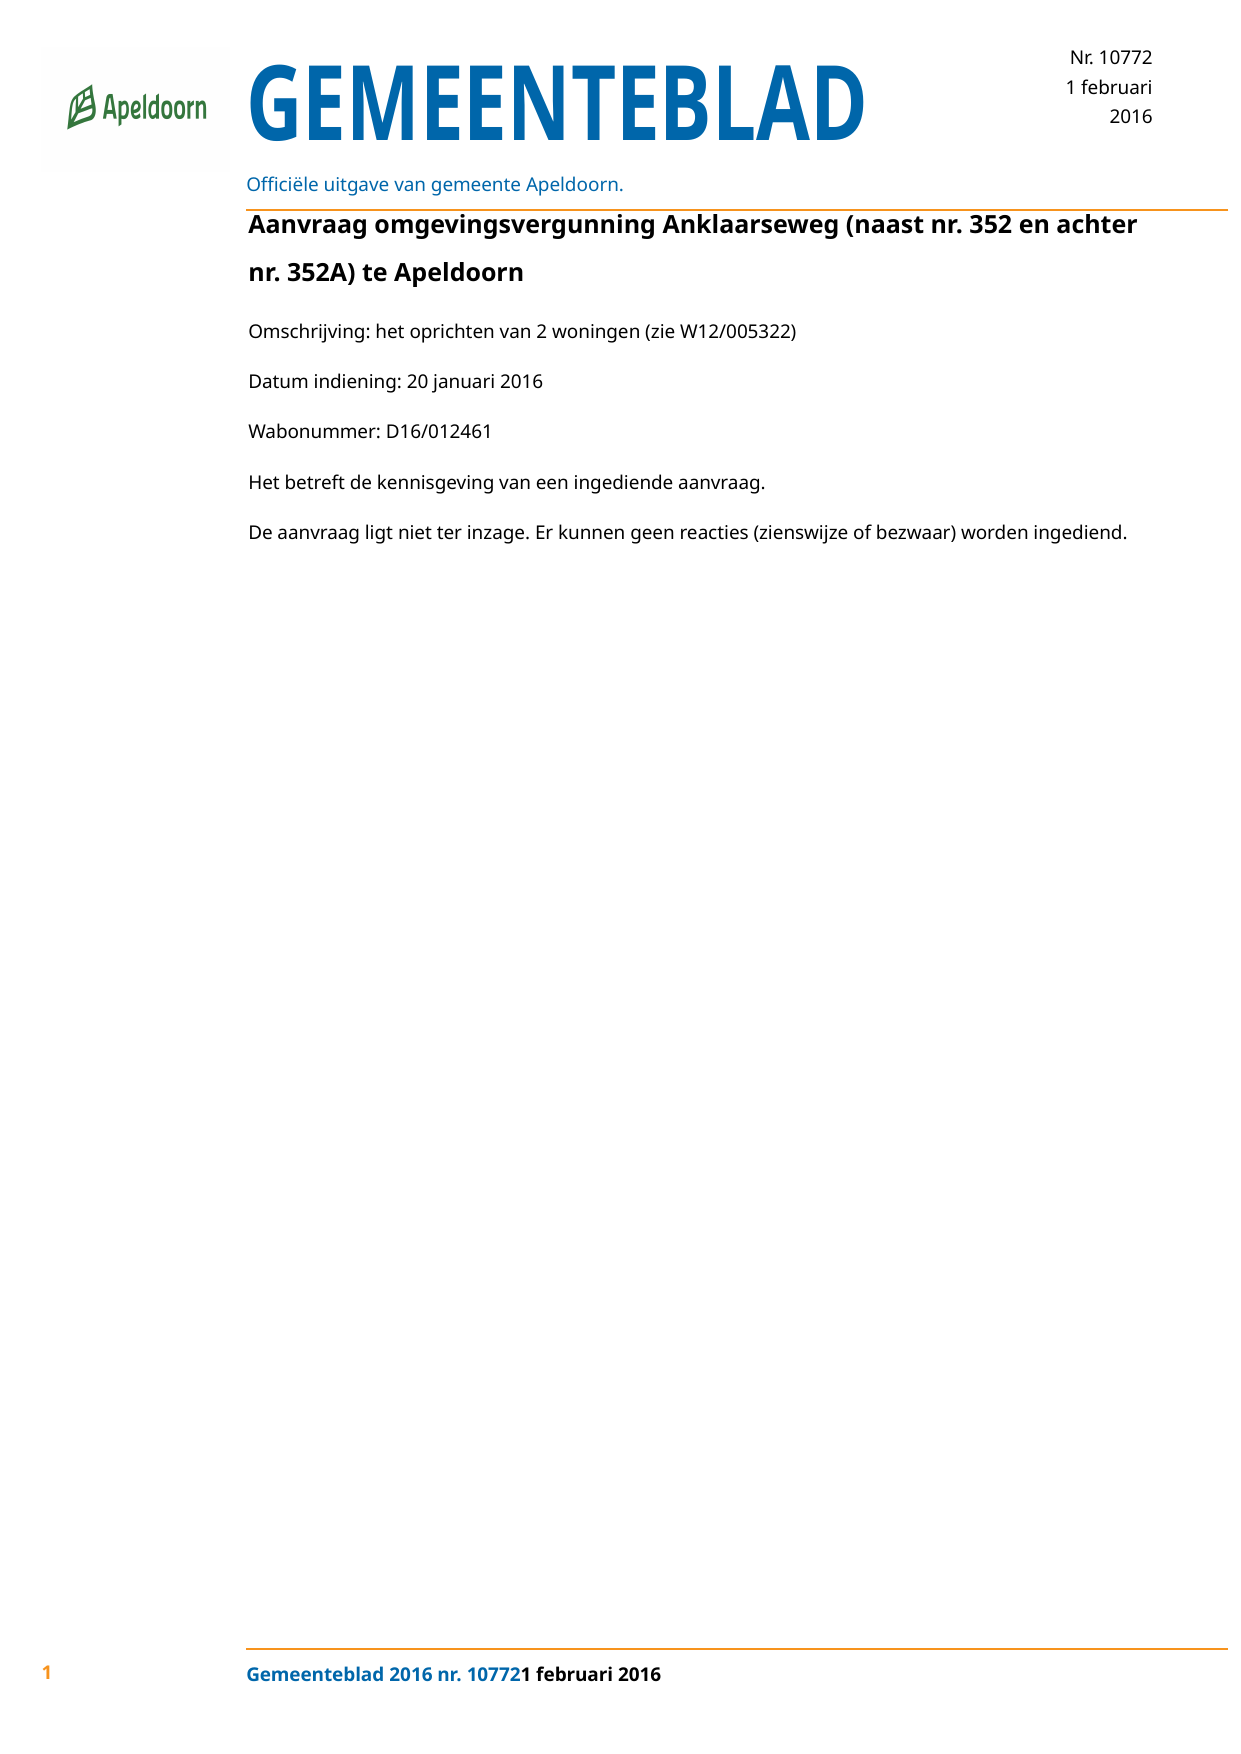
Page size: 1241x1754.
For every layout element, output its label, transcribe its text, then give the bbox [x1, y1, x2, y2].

picture [41, 47, 231, 172]
text Het betreft de kennisgeving van een ingediende aanvraag. [248, 469, 1152, 495]
text Datum indiening: 20 januari 2016 [248, 368, 1152, 394]
text Aanvraag omgevingsvergunning Anklaarseweg (naast nr. 352 en achter nr. 352A) te Apeldoorn [248, 211, 1152, 288]
text De aanvraag ligt niet ter inzage. Er kunnen geen reacties (zienswijze of bezwaar) worden ingediend. [248, 519, 1152, 545]
text Omschrijving: het oprichten van 2 woningen (zie W12/005322) [248, 318, 1152, 344]
text Wabonummer: D16/012461 [248, 419, 1152, 444]
